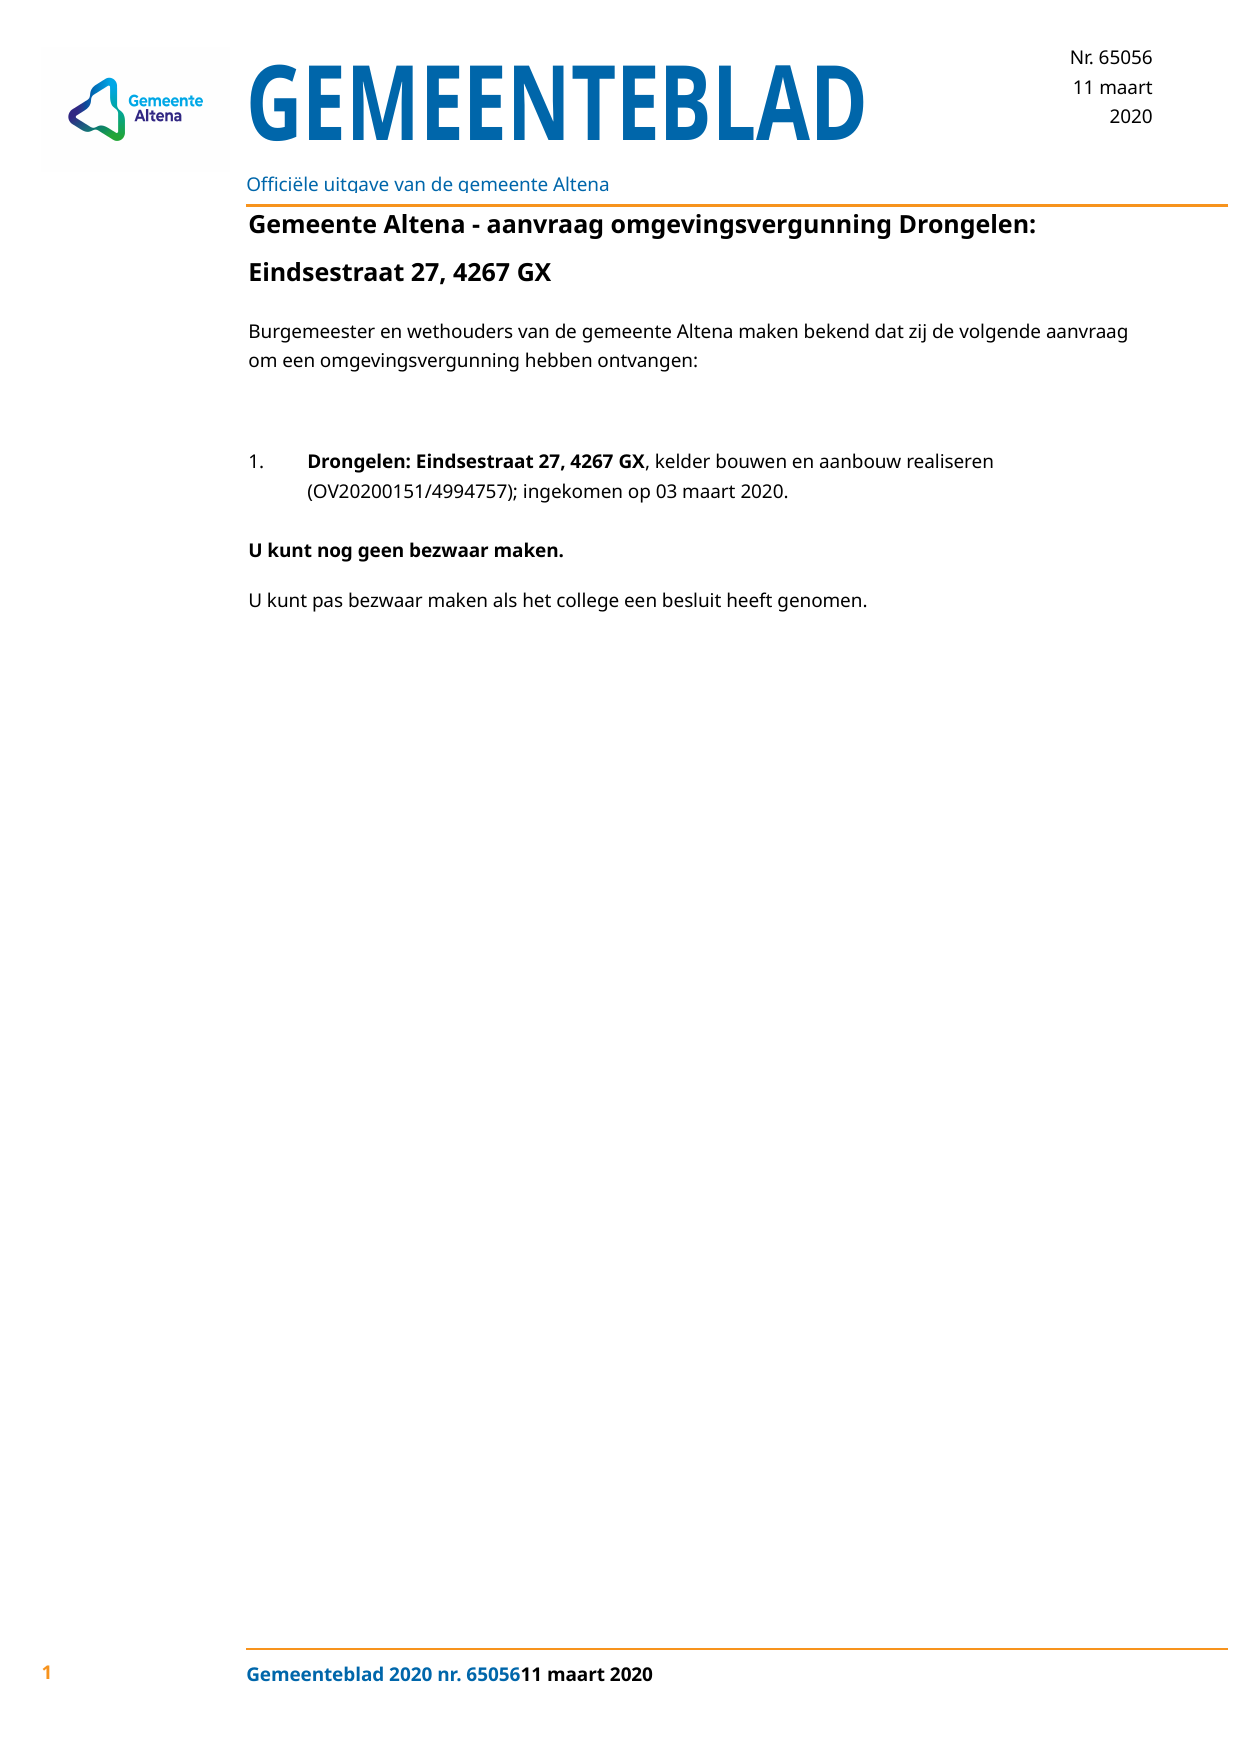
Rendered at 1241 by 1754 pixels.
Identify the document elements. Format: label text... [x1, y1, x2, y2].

text U kunt pas bezwaar maken als het college een besluit heeft genomen. [248, 587, 1152, 613]
text Burgemeester en wethouders van de gemeente Altena maken bekend dat zij de volgende aanvraag om een omgevingsvergunning hebben ontvangen: [248, 318, 1152, 373]
picture [41, 47, 231, 172]
list Drongelen: Eindsestraat 27, 4267 GX, kelder bouwen en aanbouw realiseren (OV20200151/4994757); ingekomen op 03 maart 2020. [248, 448, 1152, 504]
text Gemeente Altena - aanvraag omgevingsvergunning Drongelen: Eindsestraat 27, 4267 GX [248, 207, 1152, 288]
text U kunt nog geen bezwaar maken. [248, 537, 1152, 563]
